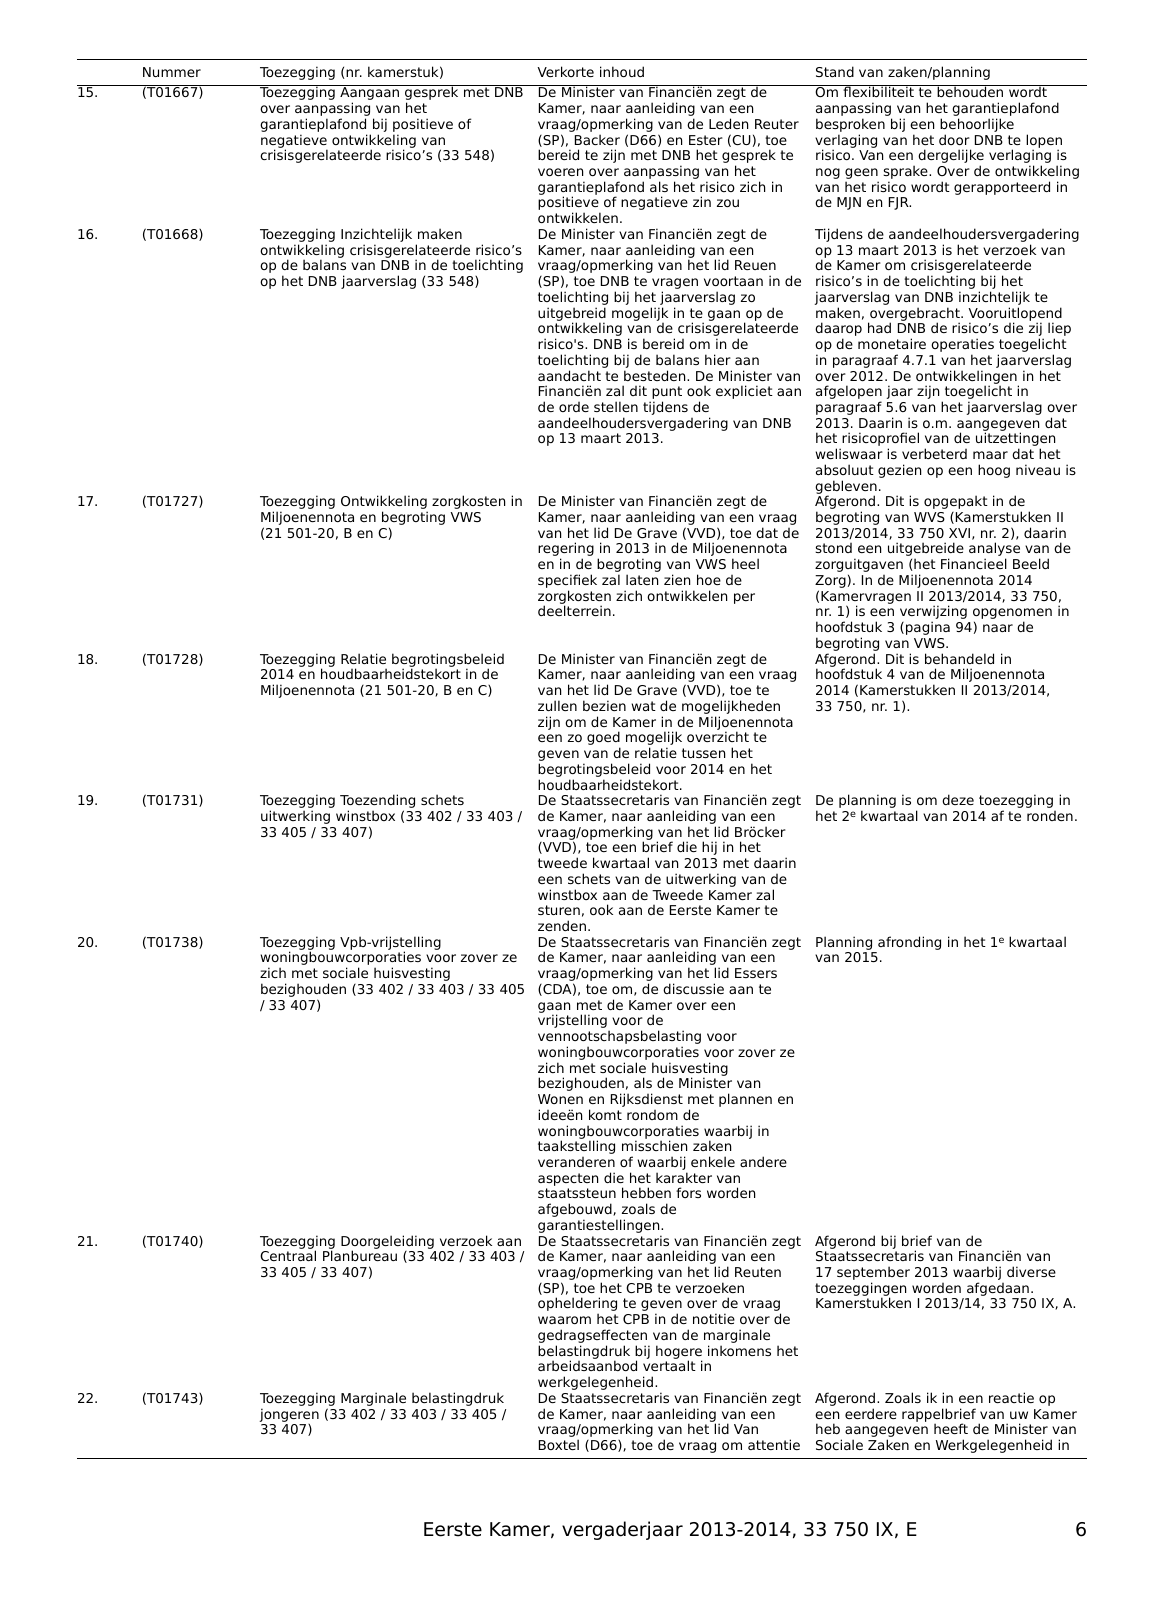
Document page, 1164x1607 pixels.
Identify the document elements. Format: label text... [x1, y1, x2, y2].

table_cell Toezegging Inzichtelijk maken ontwikkeling crisisgerelateerde risico’s op de balans van DNB in de toelichting op het DNB jaarverslag (33 548) [254, 227, 531, 494]
table_cell 22. [77, 1391, 136, 1458]
table_cell De Staatssecretaris van Financiën zegt de Kamer, naar aanleiding van een vraag/opmerking van het lid Reuten (SP), toe het CPB te verzoeken opheldering te geven over de vraag waarom het CPB in de notitie over de gedragseffecten van de marginale belastingdruk bij hogere inkomens het arbeidsaanbod vertaalt in werkgelegenheid. [531, 1234, 809, 1391]
table_cell (T01727) [136, 494, 254, 651]
table_header Verkorte inhoud [531, 60, 809, 85]
table_cell Toezegging Aangaan gesprek met DNB over aanpassing van het garantieplafond bij positieve of negatieve ontwikkeling van crisisgerelateerde risico’s (33 548) [254, 86, 531, 227]
table_cell Planning afronding in het 1e kwartaal van 2015. [809, 935, 1087, 1233]
table_cell 20. [77, 935, 136, 1233]
table_cell (T01667) [136, 86, 254, 227]
table_cell 18. [77, 651, 136, 793]
table_header Toezegging (nr. kamerstuk) [254, 60, 531, 85]
table_cell De Minister van Financiën zegt de Kamer, naar aanleiding van een vraag/opmerking van het lid Reuen (SP), toe DNB te vragen voortaan in de toelichting bij het jaarverslag zo uitgebreid mogelijk in te gaan op de ontwikkeling van de crisisgerelateerde risico's. DNB is bereid om in de toelichting bij de balans hier aan aandacht te besteden. De Minister van Financiën zal dit punt ook expliciet aan de orde stellen tijdens de aandeelhoudersvergadering van DNB op 13 maart 2013. [531, 227, 809, 494]
table_header Nummer [136, 60, 254, 85]
table_cell Om flexibiliteit te behouden wordt aanpassing van het garantieplafond besproken bij een behoorlijke verlaging van het door DNB te lopen risico. Van een dergelijke verlaging is nog geen sprake. Over de ontwikkeling van het risico wordt gerapporteerd in de MJN en FJR. [809, 86, 1087, 227]
table_cell Toezegging Ontwikkeling zorgkosten in Miljoenennota en begroting VWS (21 501-20, B en C) [254, 494, 531, 651]
table_cell Afgerond. Zoals ik in een reactie op een eerdere rappelbrief van uw Kamer heb aangegeven heeft de Minister van Sociale Zaken en Werkgelegenheid in [809, 1391, 1087, 1458]
table_cell 17. [77, 494, 136, 651]
table_cell Toezegging Doorgeleiding verzoek aan Centraal Planbureau (33 402 / 33 403 / 33 405 / 33 407) [254, 1234, 531, 1391]
table_cell De Minister van Financiën zegt de Kamer, naar aanleiding van een vraag van het lid De Grave (VVD), toe dat de regering in 2013 in de Miljoenennota en in de begroting van VWS heel specifiek zal laten zien hoe de zorgkosten zich ontwikkelen per deelterrein. [531, 494, 809, 651]
table_cell Toezegging Vpb-vrijstelling woningbouwcorporaties voor zover ze zich met sociale huisvesting bezighouden (33 402 / 33 403 / 33 405 / 33 407) [254, 935, 531, 1233]
table_cell De Staatssecretaris van Financiën zegt de Kamer, naar aanleiding van een vraag/opmerking van het lid Van Boxtel (D66), toe de vraag om attentie [531, 1391, 809, 1458]
table_header Stand van zaken/planning [809, 60, 1087, 85]
table_cell Afgerond. Dit is behandeld in hoofdstuk 4 van de Miljoenennota 2014 (Kamerstukken II 2013/2014, 33 750, nr. 1). [809, 651, 1087, 793]
table_cell Toezegging Marginale belastingdruk jongeren (33 402 / 33 403 / 33 405 / 33 407) [254, 1391, 531, 1458]
table_cell Afgerond. Dit is opgepakt in de begroting van WVS (Kamerstukken II 2013/2014, 33 750 XVI, nr. 2), daarin stond een uitgebreide analyse van de zorguitgaven (het Financieel Beeld Zorg). In de Miljoenennota 2014 (Kamervragen II 2013/2014, 33 750, nr. 1) is een verwijzing opgenomen in hoofdstuk 3 (pagina 94) naar de begroting van VWS. [809, 494, 1087, 651]
table_cell (T01668) [136, 227, 254, 494]
table_cell (T01728) [136, 651, 254, 793]
table_cell De Staatssecretaris van Financiën zegt de Kamer, naar aanleiding van een vraag/opmerking van het lid Essers (CDA), toe om, de discussie aan te gaan met de Kamer over een vrijstelling voor de vennootschapsbelasting voor woningbouwcorporaties voor zover ze zich met sociale huisvesting bezighouden, als de Minister van Wonen en Rijksdienst met plannen en ideeën komt rondom de woningbouwcorporaties waarbij in taakstelling misschien zaken veranderen of waarbij enkele andere aspecten die het karakter van staatssteun hebben fors worden afgebouwd, zoals de garantiestellingen. [531, 935, 809, 1233]
table_cell (T01740) [136, 1234, 254, 1391]
table_cell (T01738) [136, 935, 254, 1233]
table_cell Toezegging Relatie begrotingsbeleid 2014 en houdbaarheidstekort in de Miljoenennota (21 501-20, B en C) [254, 651, 531, 793]
table_cell De planning is om deze toezegging in het 2e kwartaal van 2014 af te ronden. [809, 793, 1087, 934]
table_cell 21. [77, 1234, 136, 1391]
table_cell (T01731) [136, 793, 254, 934]
table_cell Afgerond bij brief van de Staatssecretaris van Financiën van 17 september 2013 waarbij diverse toezeggingen worden afgedaan. Kamerstukken I 2013/14, 33 750 IX, A. [809, 1234, 1087, 1391]
table_cell 15. [77, 86, 136, 227]
table_cell De Minister van Financiën zegt de Kamer, naar aanleiding van een vraag van het lid De Grave (VVD), toe te zullen bezien wat de mogelijkheden zijn om de Kamer in de Miljoenennota een zo goed mogelijk overzicht te geven van de relatie tussen het begrotingsbeleid voor 2014 en het houdbaarheidstekort. [531, 651, 809, 793]
table_cell 19. [77, 793, 136, 934]
table_cell De Staatssecretaris van Financiën zegt de Kamer, naar aanleiding van een vraag/opmerking van het lid Bröcker (VVD), toe een brief die hij in het tweede kwartaal van 2013 met daarin een schets van de uitwerking van de winstbox aan de Tweede Kamer zal sturen, ook aan de Eerste Kamer te zenden. [531, 793, 809, 934]
table_cell De Minister van Financiën zegt de Kamer, naar aanleiding van een vraag/opmerking van de Leden Reuter (SP), Backer (D66) en Ester (CU), toe bereid te zijn met DNB het gesprek te voeren over aanpassing van het garantieplafond als het risico zich in positieve of negatieve zin zou ontwikkelen. [531, 86, 809, 227]
table_cell Tijdens de aandeelhoudersvergadering op 13 maart 2013 is het verzoek van de Kamer om crisisgerelateerde risico’s in de toelichting bij het jaarverslag van DNB inzichtelijk te maken, overgebracht. Vooruitlopend daarop had DNB de risico’s die zij liep op de monetaire operaties toegelicht in paragraaf 4.7.1 van het jaarverslag over 2012. De ontwikkelingen in het afgelopen jaar zijn toegelicht in paragraaf 5.6 van het jaarverslag over 2013. Daarin is o.m. aangegeven dat het risicoprofiel van de uitzettingen weliswaar is verbeterd maar dat het absoluut gezien op een hoog niveau is gebleven. [809, 227, 1087, 494]
table_cell Toezegging Toezending schets uitwerking winstbox (33 402 / 33 403 / 33 405 / 33 407) [254, 793, 531, 934]
table_cell 16. [77, 227, 136, 494]
table_cell (T01743) [136, 1391, 254, 1458]
table_header [77, 60, 136, 85]
